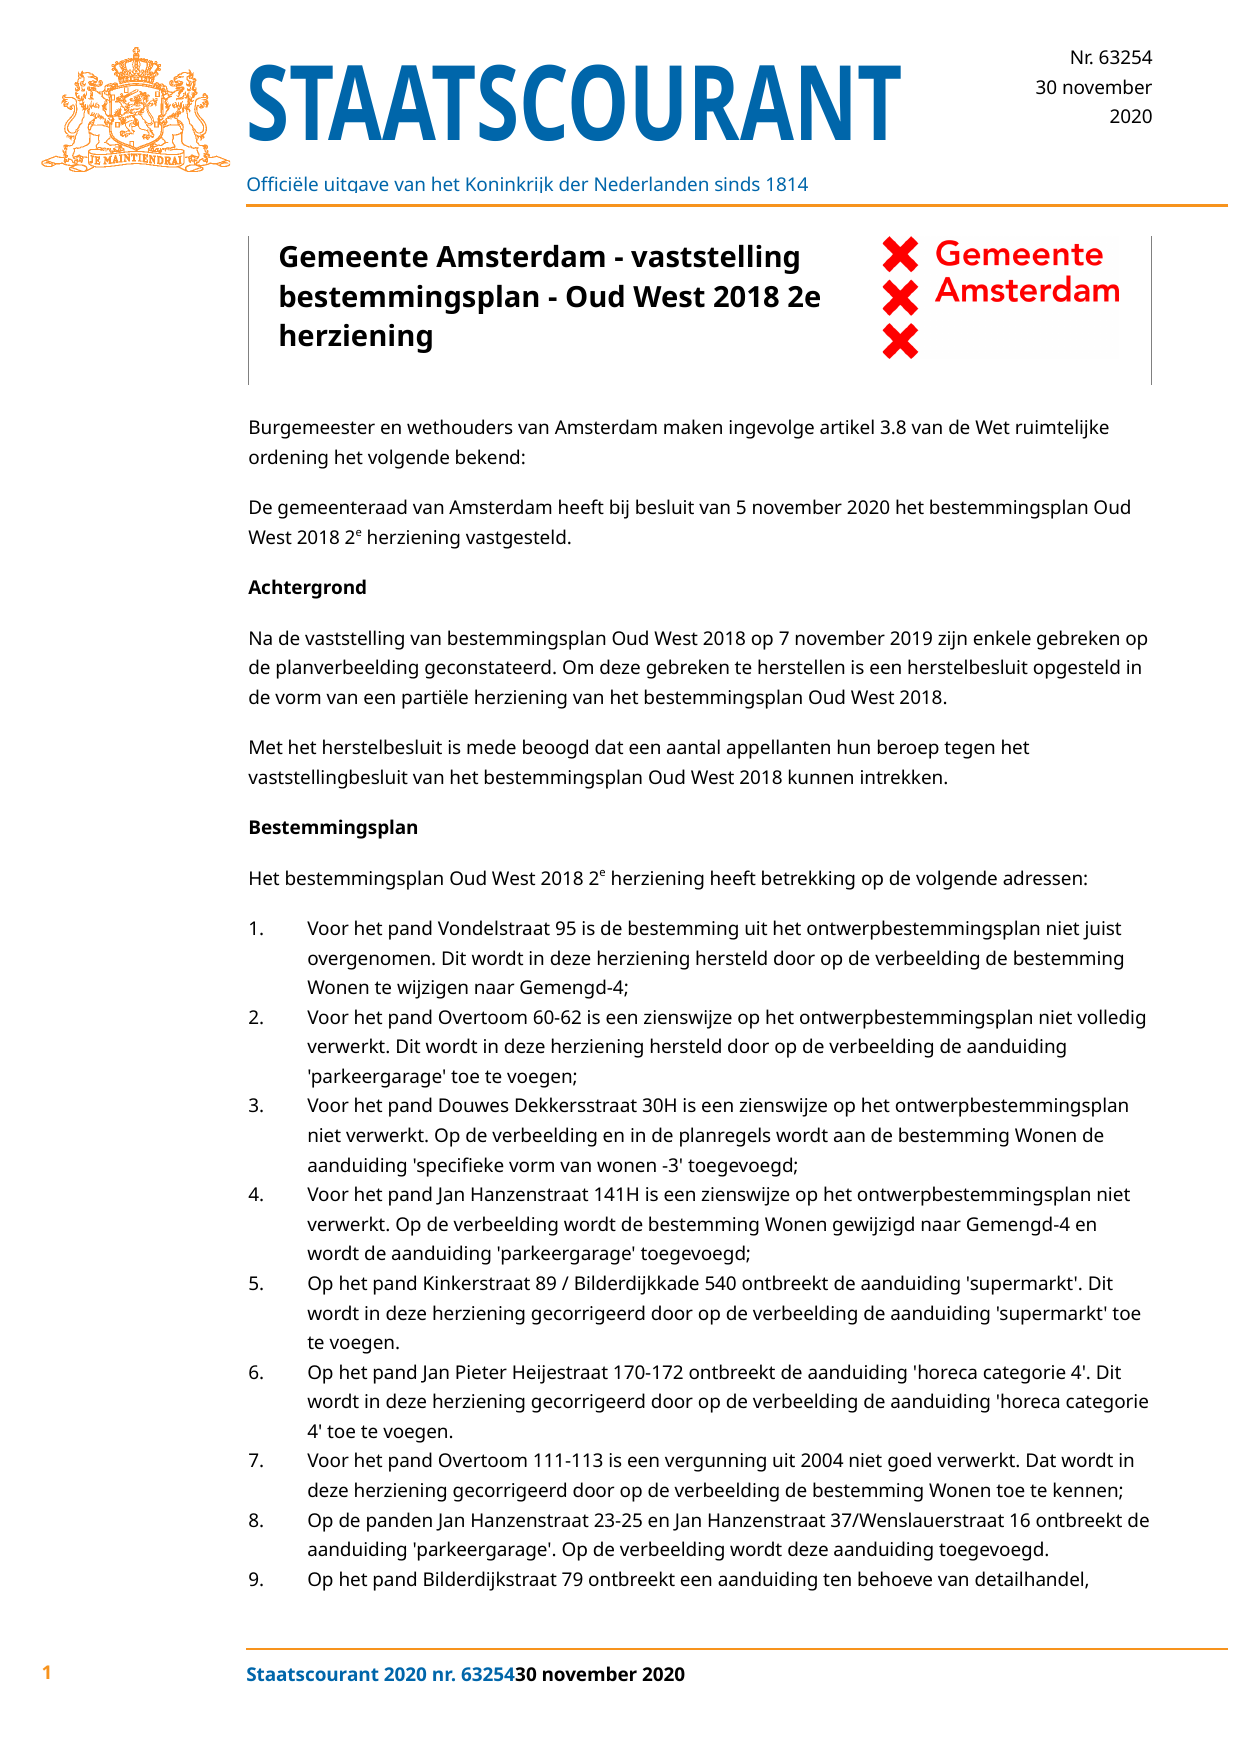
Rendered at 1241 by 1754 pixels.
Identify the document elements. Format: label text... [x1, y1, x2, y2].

list Op het pand Jan Pieter Heijestraat 170-172 ontbreekt de aanduiding 'horeca categorie 4'. Dit wordt in deze herziening gecorrigeerd door op de verbeelding de aanduiding 'horeca categorie 4' toe te voegen. [248, 1359, 1152, 1444]
picture [882, 236, 1119, 359]
picture [41, 47, 231, 172]
table_header Gemeente Amsterdam - vaststelling bestemmingsplan - Oud West 2018 2e herziening [249, 236, 850, 385]
text Met het herstelbesluit is mede beoogd dat een aantal appellanten hun beroep tegen het vaststellingbesluit van het bestemmingsplan Oud West 2018 kunnen intrekken. [248, 734, 1152, 789]
list Voor het pand Douwes Dekkersstraat 30H is een zienswijze op het ontwerpbestemmingsplan niet verwerkt. Op de verbeelding en in de planregels wordt aan de bestemming Wonen de aanduiding 'specifieke vorm van wonen -3' toegevoegd; [248, 1093, 1152, 1177]
list Voor het pand Overtoom 60-62 is een zienswijze op het ontwerpbestemmingsplan niet volledig verwerkt. Dit wordt in deze herziening hersteld door op de verbeelding de aanduiding 'parkeergarage' toe te voegen; [248, 1004, 1152, 1089]
list Voor het pand Jan Hanzenstraat 141H is een zienswijze op het ontwerpbestemmingsplan niet verwerkt. Op de verbeelding wordt de bestemming Wonen gewijzigd naar Gemengd-4 en wordt de aanduiding 'parkeergarage' toegevoegd; [248, 1181, 1152, 1266]
list Op het pand Bilderdijkstraat 79 ontbreekt een aanduiding ten behoeve van detailhandel, [248, 1566, 1152, 1592]
text Burgemeester en wethouders van Amsterdam maken ingevolge artikel 3.8 van de Wet ruimtelijke ordening het volgende bekend: [248, 414, 1152, 469]
text Na de vaststelling van bestemmingsplan Oud West 2018 op 7 november 2019 zijn enkele gebreken op de planverbeelding geconstateerd. Om deze gebreken te herstellen is een herstelbesluit opgesteld in de vorm van een partiële herziening van het bestemmingsplan Oud West 2018. [248, 625, 1152, 709]
text Achtergrond [248, 574, 1152, 600]
text Het bestemmingsplan Oud West 2018 2e herziening heeft betrekking op de volgende adressen: [248, 865, 1152, 890]
list Voor het pand Vondelstraat 95 is de bestemming uit het ontwerpbestemmingsplan niet juist overgenomen. Dit wordt in deze herziening hersteld door op de verbeelding de bestemming Wonen te wijzigen naar Gemengd-4; [248, 915, 1152, 1000]
list Voor het pand Overtoom 111-113 is een vergunning uit 2004 niet goed verwerkt. Dat wordt in deze herziening gecorrigeerd door op de verbeelding de bestemming Wonen toe te kennen; [248, 1448, 1152, 1503]
text Bestemmingsplan [248, 814, 1152, 840]
list Op het pand Kinkerstraat 89 / Bilderdijkkade 540 ontbreekt de aanduiding 'supermarkt'. Dit wordt in deze herziening gecorrigeerd door op de verbeelding de aanduiding 'supermarkt' toe te voegen. [248, 1270, 1152, 1355]
text De gemeenteraad van Amsterdam heeft bij besluit van 5 november 2020 het bestemmingsplan Oud West 2018 2e herziening vastgesteld. [248, 494, 1152, 549]
table_header [850, 236, 1151, 385]
list Op de panden Jan Hanzenstraat 23-25 en Jan Hanzenstraat 37/Wenslauerstraat 16 ontbreekt de aanduiding 'parkeergarage'. Op de verbeelding wordt deze aanduiding toegevoegd. [248, 1507, 1152, 1562]
